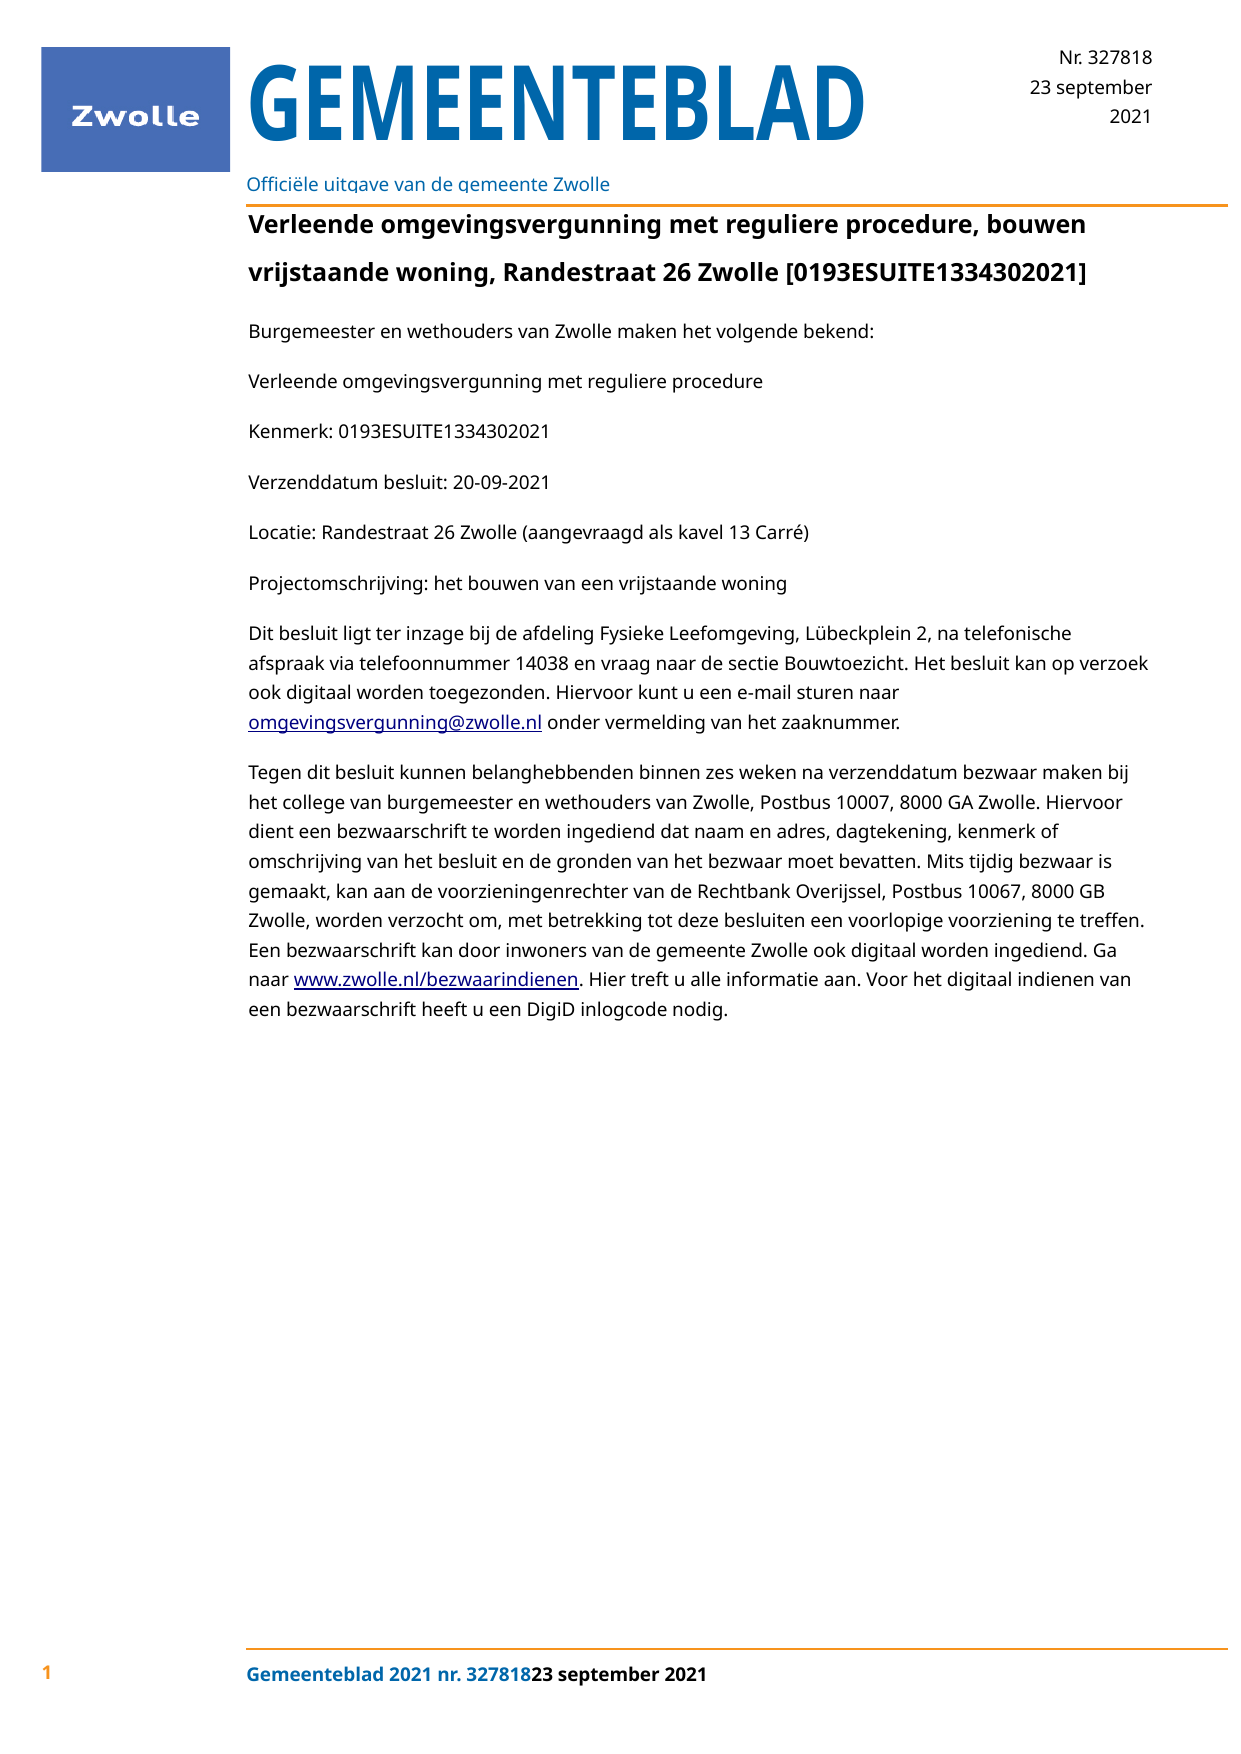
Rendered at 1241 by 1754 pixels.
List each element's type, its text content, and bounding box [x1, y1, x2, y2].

text Dit besluit ligt ter inzage bij de afdeling Fysieke Leefomgeving, Lübeckplein 2, na telefonische afspraak via telefoonnummer 14038 en vraag naar de sectie Bouwtoezicht. Het besluit kan op verzoek ook digitaal worden toegezonden. Hiervoor kunt u een e-mail sturen naar omgevingsvergunning@zwolle.nl onder vermelding van het zaaknummer. [248, 620, 1152, 735]
text Projectomschrijving: het bouwen van een vrijstaande woning [248, 570, 1152, 596]
text Verleende omgevingsvergunning met reguliere procedure, bouwen vrijstaande woning, Randestraat 26 Zwolle [0193ESUITE1334302021] [248, 207, 1152, 288]
text Kenmerk: 0193ESUITE1334302021 [248, 419, 1152, 444]
text Burgemeester en wethouders van Zwolle maken het volgende bekend: [248, 318, 1152, 344]
picture [41, 47, 231, 172]
text Tegen dit besluit kunnen belanghebbenden binnen zes weken na verzenddatum bezwaar maken bij het college van burgemeester en wethouders van Zwolle, Postbus 10007, 8000 GA Zwolle. Hiervoor dient een bezwaarschrift te worden ingediend dat naam en adres, dagtekening, kenmerk of omschrijving van het besluit en de gronden van het bezwaar moet bevatten. Mits tijdig bezwaar is gemaakt, kan aan de voorzieningenrechter van de Rechtbank Overijssel, Postbus 10067, 8000 GB Zwolle, worden verzocht om, met betrekking tot deze besluiten een voorlopige voorziening te treffen. Een bezwaarschrift kan door inwoners van de gemeente Zwolle ook digitaal worden ingediend. Ga naar www.zwolle.nl/bezwaarindienen. Hier treft u alle informatie aan. Voor het digitaal indienen van een bezwaarschrift heeft u een DigiD inlogcode nodig. [248, 759, 1152, 1022]
text Verleende omgevingsvergunning met reguliere procedure [248, 368, 1152, 394]
text Verzenddatum besluit: 20-09-2021 [248, 469, 1152, 495]
text Locatie: Randestraat 26 Zwolle (aangevraagd als kavel 13 Carré) [248, 519, 1152, 545]
